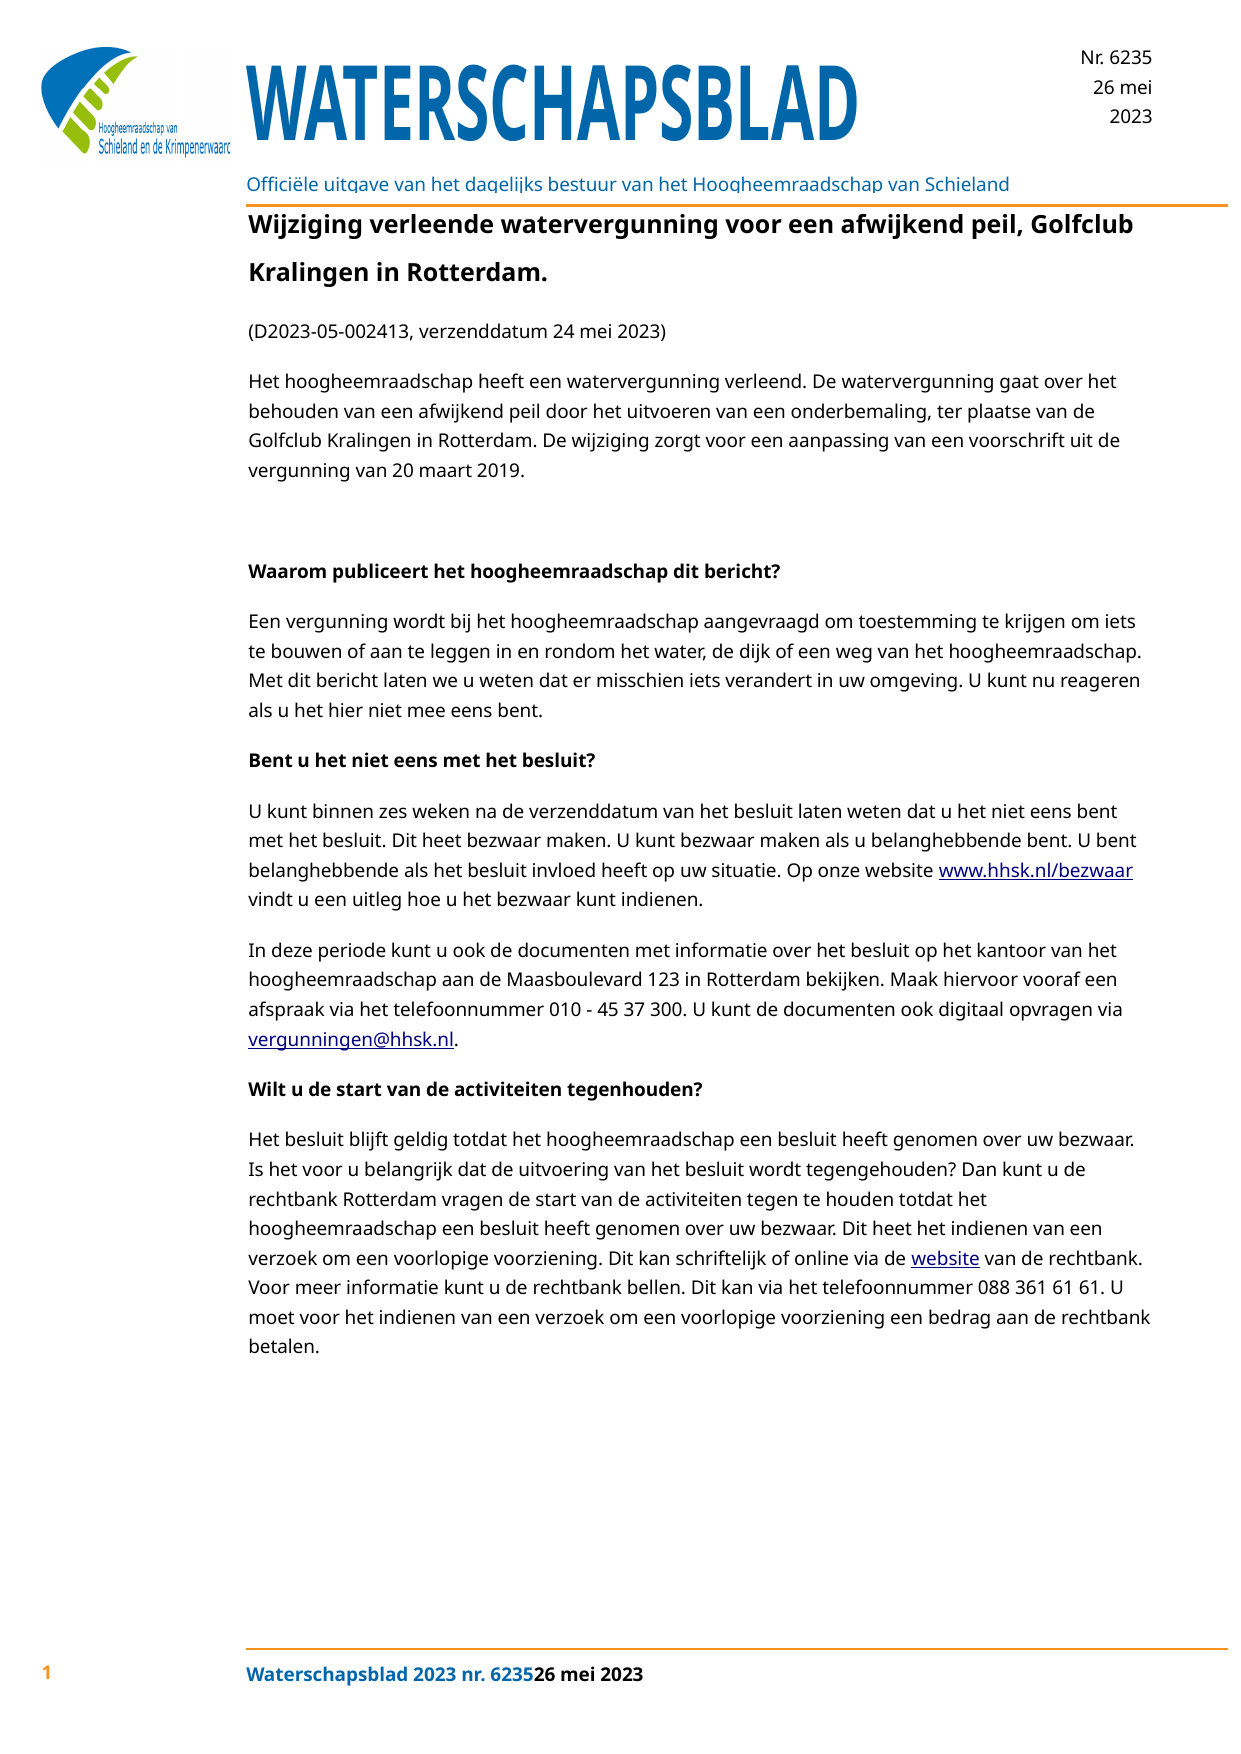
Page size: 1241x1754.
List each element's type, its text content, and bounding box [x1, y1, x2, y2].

text Wijziging verleende watervergunning voor een afwijkend peil, Golfclub Kralingen in Rotterdam. [248, 207, 1152, 288]
text Bent u het niet eens met het besluit? [248, 747, 1152, 773]
text Een vergunning wordt bij het hoogheemraadschap aangevraagd om toestemming te krijgen om iets te bouwen of aan te leggen in en rondom het water, de dijk of een weg van het hoogheemraadschap. Met dit bericht laten we u weten dat er misschien iets verandert in uw omgeving. U kunt nu reageren als u het hier niet mee eens bent. [248, 608, 1152, 723]
text In deze periode kunt u ook de documenten met informatie over het besluit op het kantoor van het hoogheemraadschap aan de Maasboulevard 123 in Rotterdam bekijken. Maak hiervoor vooraf een afspraak via het telefoonnummer 010 - 45 37 300. U kunt de documenten ook digitaal opvragen via vergunningen@hhsk.nl. [248, 937, 1152, 1052]
text (D2023-05-002413, verzenddatum 24 mei 2023) [248, 318, 1152, 344]
text U kunt binnen zes weken na de verzenddatum van het besluit laten weten dat u het niet eens bent met het besluit. Dit heet bezwaar maken. U kunt bezwaar maken als u belanghebbende bent. U bent belanghebbende als het besluit invloed heeft op uw situatie. Op onze website www.hhsk.nl/bezwaar vindt u een uitleg hoe u het bezwaar kunt indienen. [248, 798, 1152, 912]
picture [41, 47, 231, 172]
text Het besluit blijft geldig totdat het hoogheemraadschap een besluit heeft genomen over uw bezwaar. Is het voor u belangrijk dat de uitvoering van het besluit wordt tegengehouden? Dan kunt u de rechtbank Rotterdam vragen de start van de activiteiten tegen te houden totdat het hoogheemraadschap een besluit heeft genomen over uw bezwaar. Dit heet het indienen van een verzoek om een voorlopige voorziening. Dit kan schriftelijk of online via de website van de rechtbank. Voor meer informatie kunt u de rechtbank bellen. Dit kan via het telefoonnummer 088 361 61 61. U moet voor het indienen van een verzoek om een voorlopige voorziening een bedrag aan de rechtbank betalen. [248, 1127, 1152, 1359]
text Waarom publiceert het hoogheemraadschap dit bericht? [248, 558, 1152, 584]
text Wilt u de start van de activiteiten tegenhouden? [248, 1076, 1152, 1102]
text Het hoogheemraadschap heeft een watervergunning verleend. De watervergunning gaat over het behouden van een afwijkend peil door het uitvoeren van een onderbemaling, ter plaatse van de Golfclub Kralingen in Rotterdam. De wijziging zorgt voor een aanpassing van een voorschrift uit de vergunning van 20 maart 2019. [248, 368, 1152, 483]
